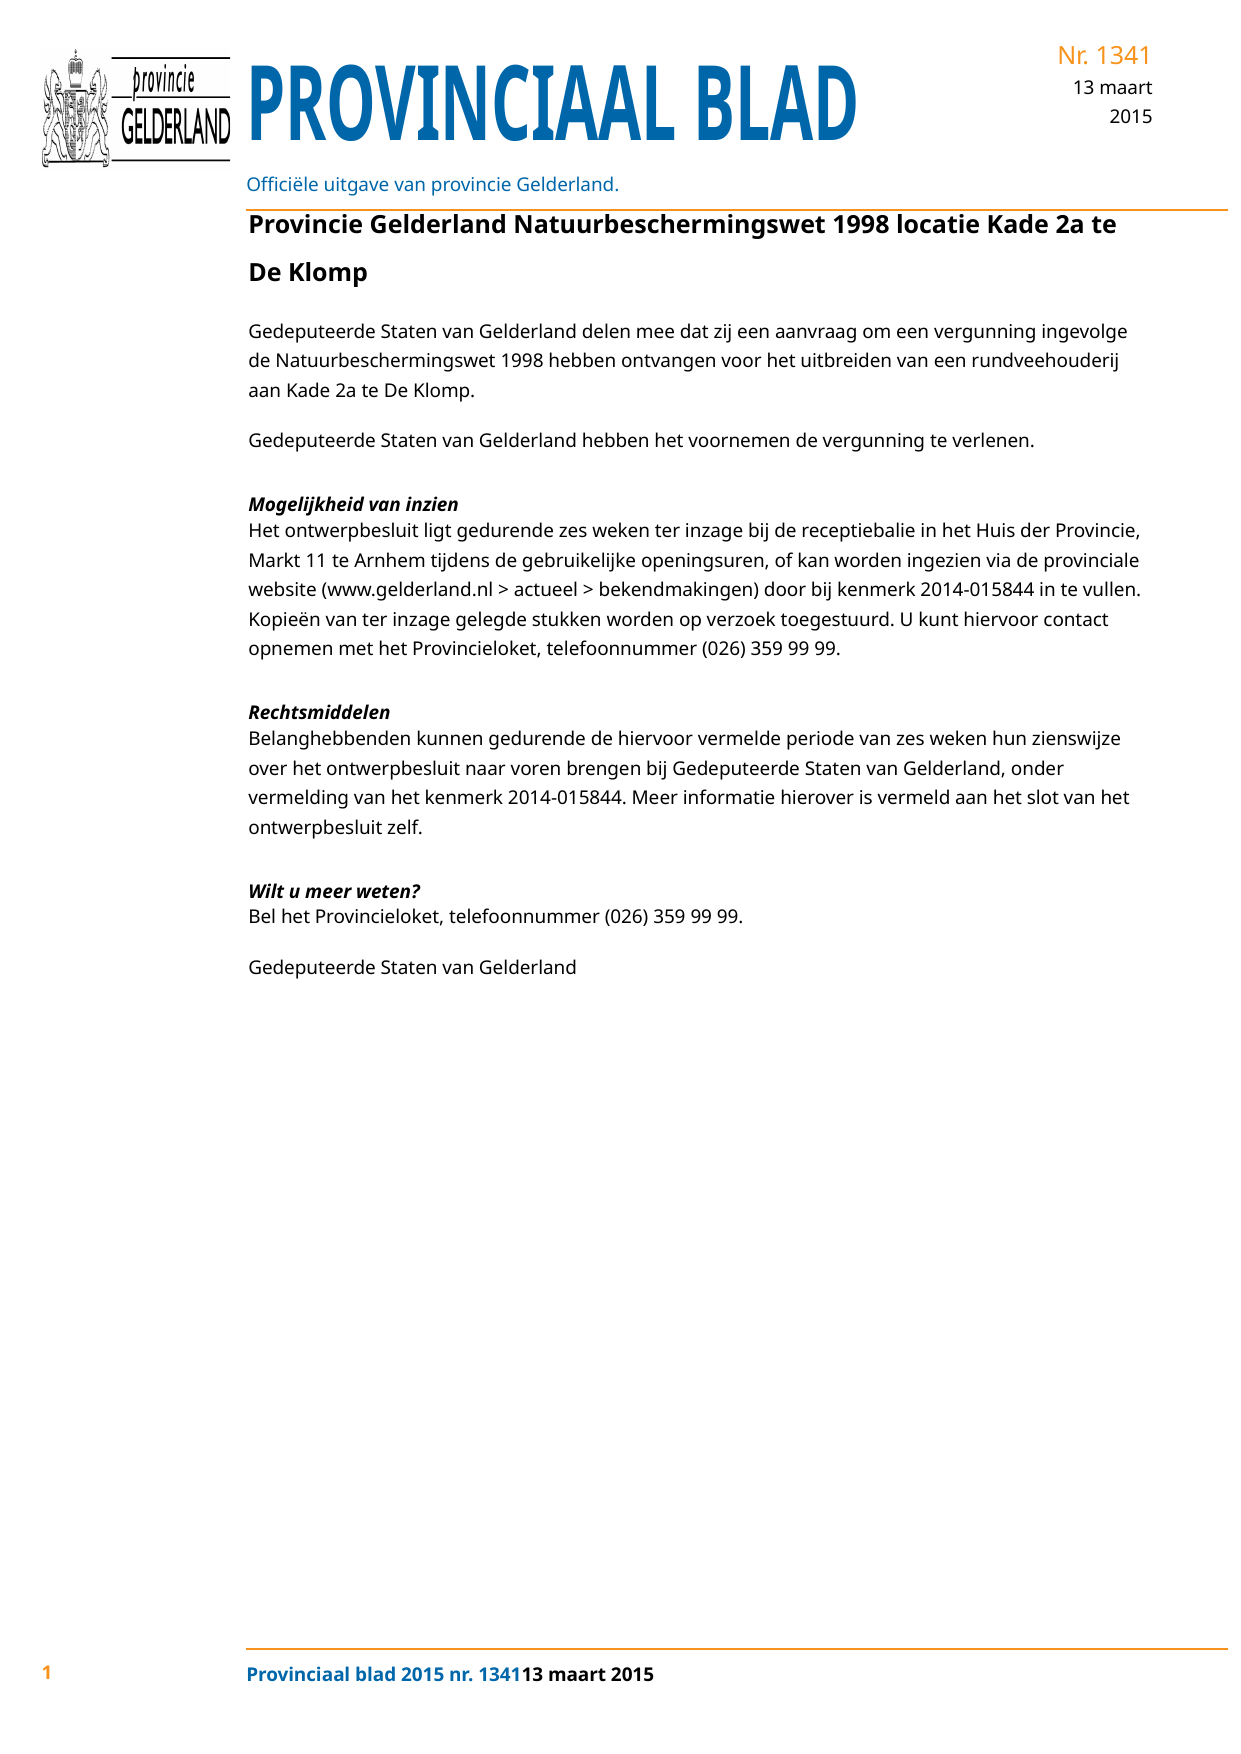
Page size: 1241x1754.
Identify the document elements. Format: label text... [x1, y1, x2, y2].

text Gedeputeerde Staten van Gelderland hebben het voornemen de vergunning te verlenen. [248, 427, 1152, 453]
picture [41, 47, 231, 172]
text Belanghebbenden kunnen gedurende de hiervoor vermelde periode van zes weken hun zienswijze over het ontwerpbesluit naar voren brengen bij Gedeputeerde Staten van Gelderland, onder vermelding van het kenmerk 2014-015844. Meer informatie hierover is vermeld aan het slot van het ontwerpbesluit zelf. [248, 725, 1152, 840]
text Het ontwerpbesluit ligt gedurende zes weken ter inzage bij de receptiebalie in het Huis der Provincie, Markt 11 te Arnhem tijdens de gebruikelijke openingsuren, of kan worden ingezien via de provinciale website (www.gelderland.nl > actueel > bekendmakingen) door bij kenmerk 2014-015844 in te vullen. Kopieën van ter inzage gelegde stukken worden op verzoek toegestuurd. U kunt hiervoor contact opnemen met het Provincieloket, telefoonnummer (026) 359 99 99. [248, 517, 1152, 661]
text Mogelijkheid van inzien [248, 491, 1152, 517]
text Wilt u meer weten? [248, 878, 1152, 904]
text Bel het Provincieloket, telefoonnummer (026) 359 99 99. [248, 904, 1152, 929]
text Gedeputeerde Staten van Gelderland [248, 954, 1152, 980]
text Provincie Gelderland Natuurbeschermingswet 1998 locatie Kade 2a te De Klomp [248, 211, 1152, 288]
text Gedeputeerde Staten van Gelderland delen mee dat zij een aanvraag om een vergunning ingevolge de Natuurbeschermingswet 1998 hebben ontvangen voor het uitbreiden van een rundveehouderij aan Kade 2a te De Klomp. [248, 318, 1152, 403]
text Rechtsmiddelen [248, 699, 1152, 725]
